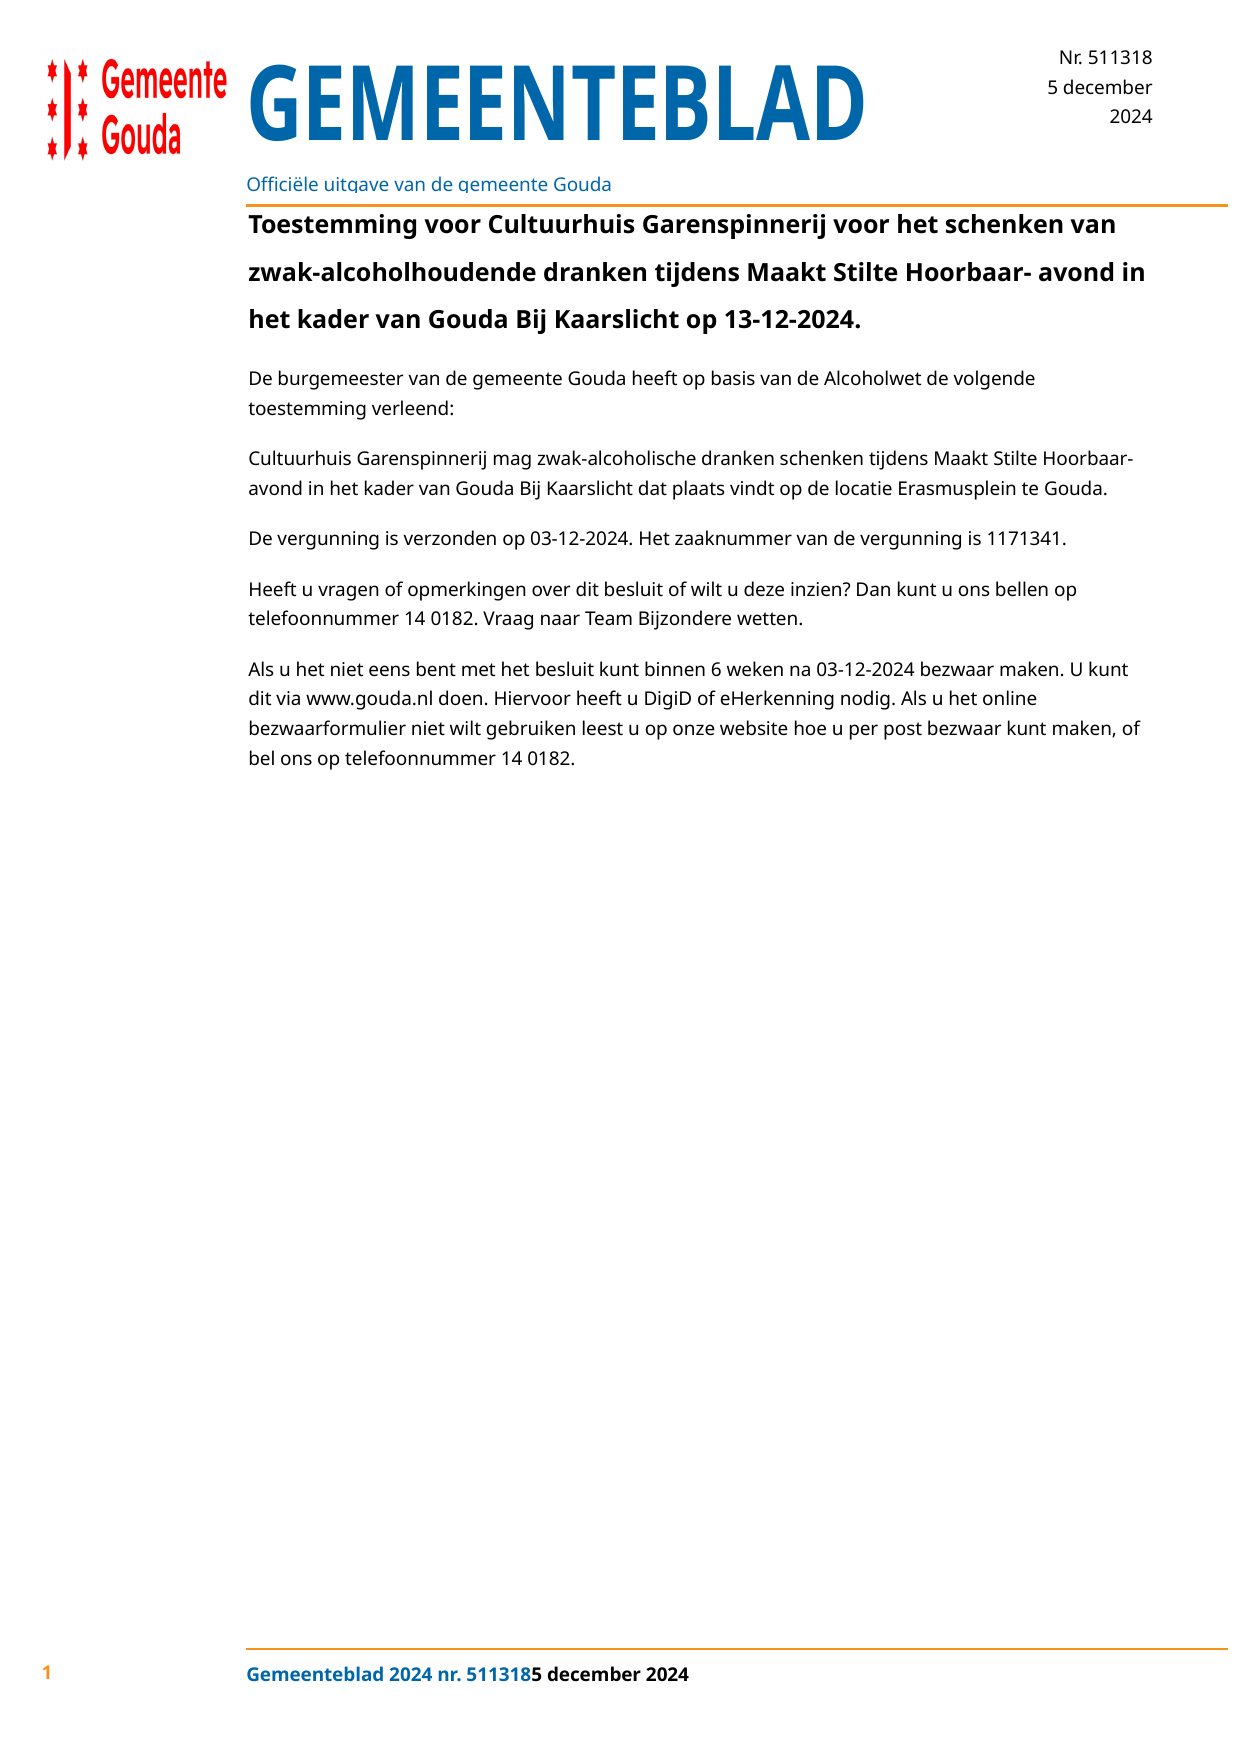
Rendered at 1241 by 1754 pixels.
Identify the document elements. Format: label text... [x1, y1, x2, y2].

text De burgemeester van de gemeente Gouda heeft op basis van de Alcoholwet de volgende toestemming verleend: [248, 366, 1152, 421]
text De vergunning is verzonden op 03-12-2024. Het zaaknummer van de vergunning is 1171341. [248, 526, 1152, 551]
text Toestemming voor Cultuurhuis Garenspinnerij voor het schenken van zwak-alcoholhoudende dranken tijdens Maakt Stilte Hoorbaar- avond in het kader van Gouda Bij Kaarslicht op 13-12-2024. [248, 207, 1152, 336]
text Als u het niet eens bent met het besluit kunt binnen 6 weken na 03-12-2024 bezwaar maken. U kunt dit via www.gouda.nl doen. Hiervoor heeft u DigiD of eHerkenning nodig. Als u het online bezwaarformulier niet wilt gebruiken leest u op onze website hoe u per post bezwaar kunt maken, of bel ons op telefoonnummer 14 0182. [248, 656, 1152, 770]
picture [41, 47, 231, 172]
text Heeft u vragen of opmerkingen over dit besluit of wilt u deze inzien? Dan kunt u ons bellen op telefoonnummer 14 0182. Vraag naar Team Bijzondere wetten. [248, 576, 1152, 631]
text Cultuurhuis Garenspinnerij mag zwak-alcoholische dranken schenken tijdens Maakt Stilte Hoorbaar- avond in het kader van Gouda Bij Kaarslicht dat plaats vindt op de locatie Erasmusplein te Gouda. [248, 446, 1152, 501]
